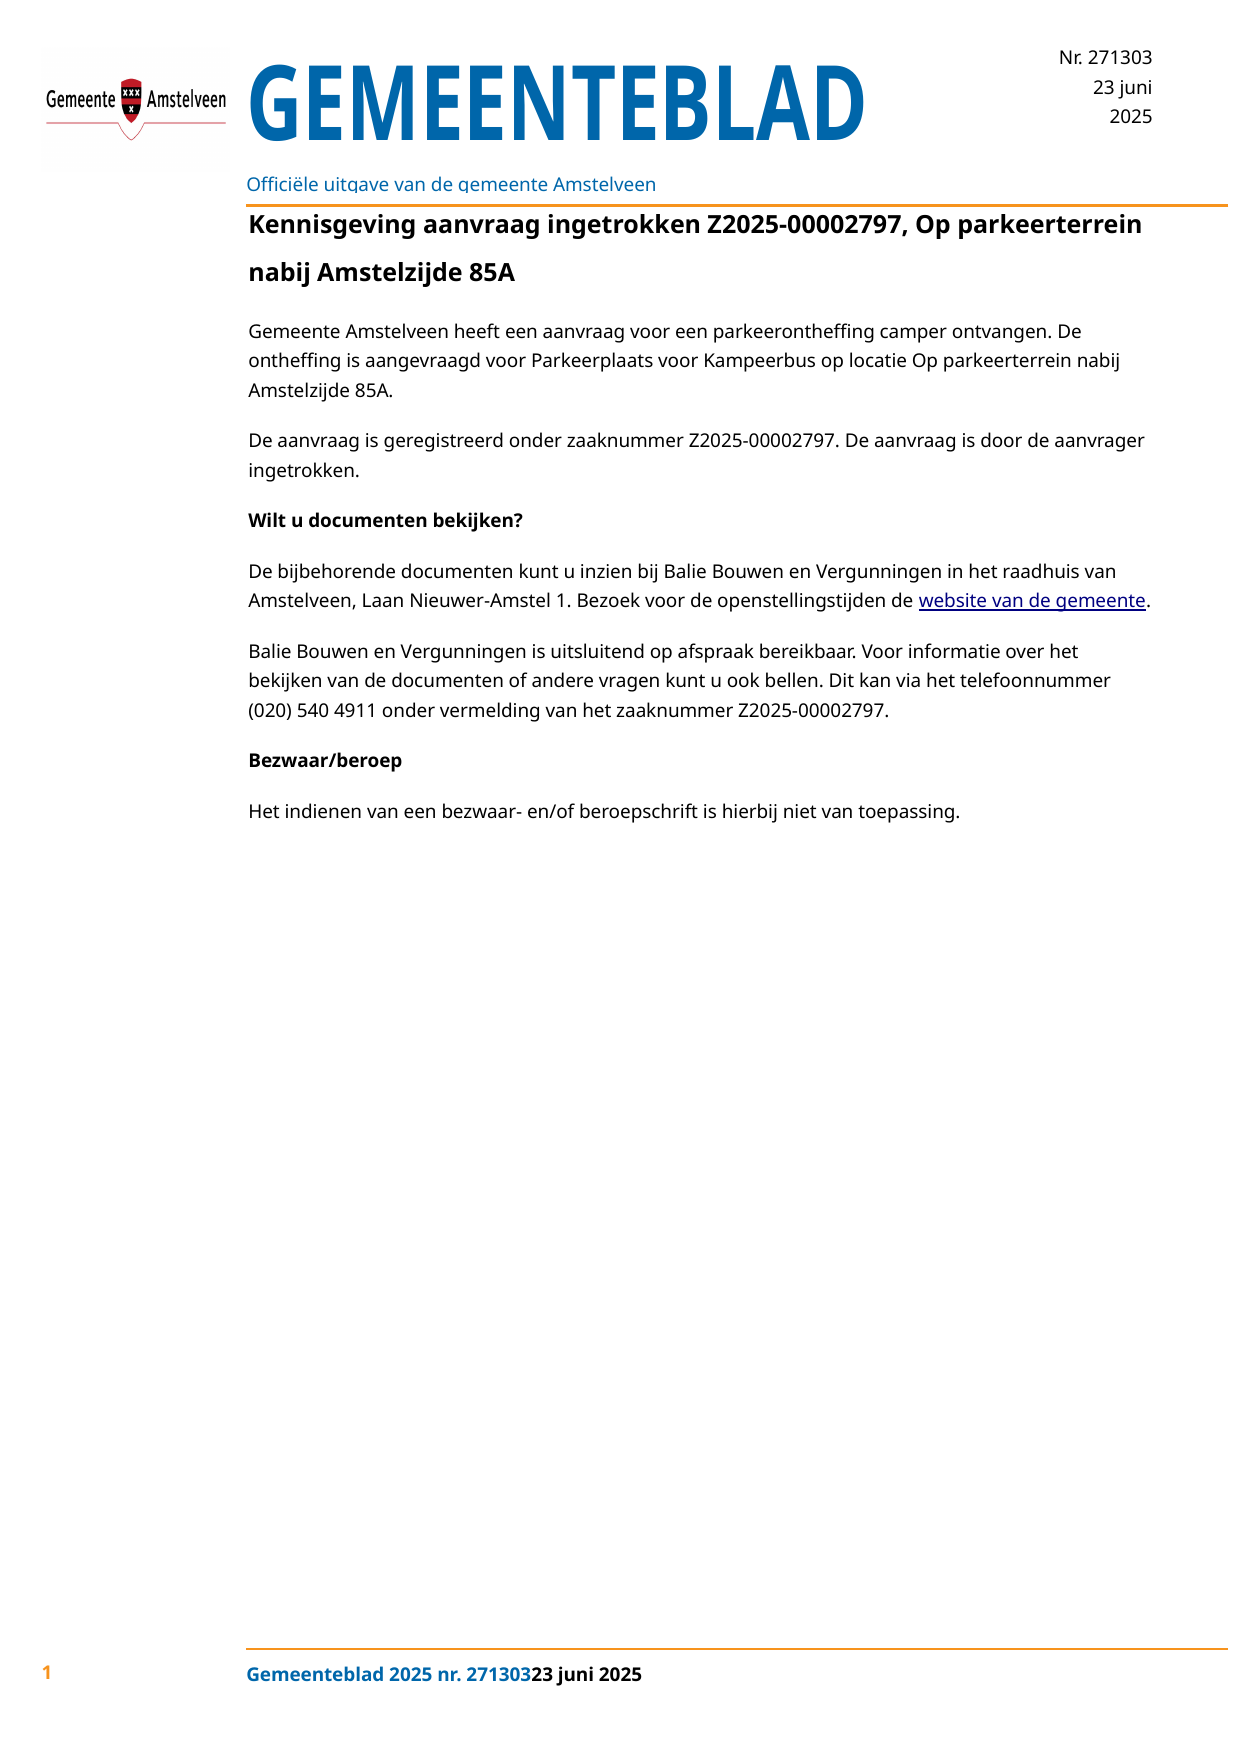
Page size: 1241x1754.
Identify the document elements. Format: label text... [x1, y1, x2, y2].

text Het indienen van een bezwaar- en/of beroepschrift is hierbij niet van toepassing. [248, 798, 1152, 824]
text Gemeente Amstelveen heeft een aanvraag voor een parkeerontheffing camper ontvangen. De ontheffing is aangevraagd voor Parkeerplaats voor Kampeerbus op locatie Op parkeerterrein nabij Amstelzijde 85A. [248, 318, 1152, 403]
text De bijbehorende documenten kunt u inzien bij Balie Bouwen en Vergunningen in het raadhuis van Amstelveen, Laan Nieuwer-Amstel 1. Bezoek voor de openstellingstijden de website van de gemeente. [248, 558, 1152, 613]
text De aanvraag is geregistreerd onder zaaknummer Z2025-00002797. De aanvraag is door de aanvrager ingetrokken. [248, 427, 1152, 483]
text Bezwaar/beroep [248, 747, 1152, 773]
text Wilt u documenten bekijken? [248, 507, 1152, 533]
text Kennisgeving aanvraag ingetrokken Z2025-00002797, Op parkeerterrein nabij Amstelzijde 85A [248, 207, 1152, 288]
text Balie Bouwen en Vergunningen is uitsluitend op afspraak bereikbaar. Voor informatie over het bekijken van de documenten of andere vragen kunt u ook bellen. Dit kan via het telefoonnummer (020) 540 4911 onder vermelding van het zaaknummer Z2025-00002797. [248, 638, 1152, 723]
picture [41, 47, 231, 172]
